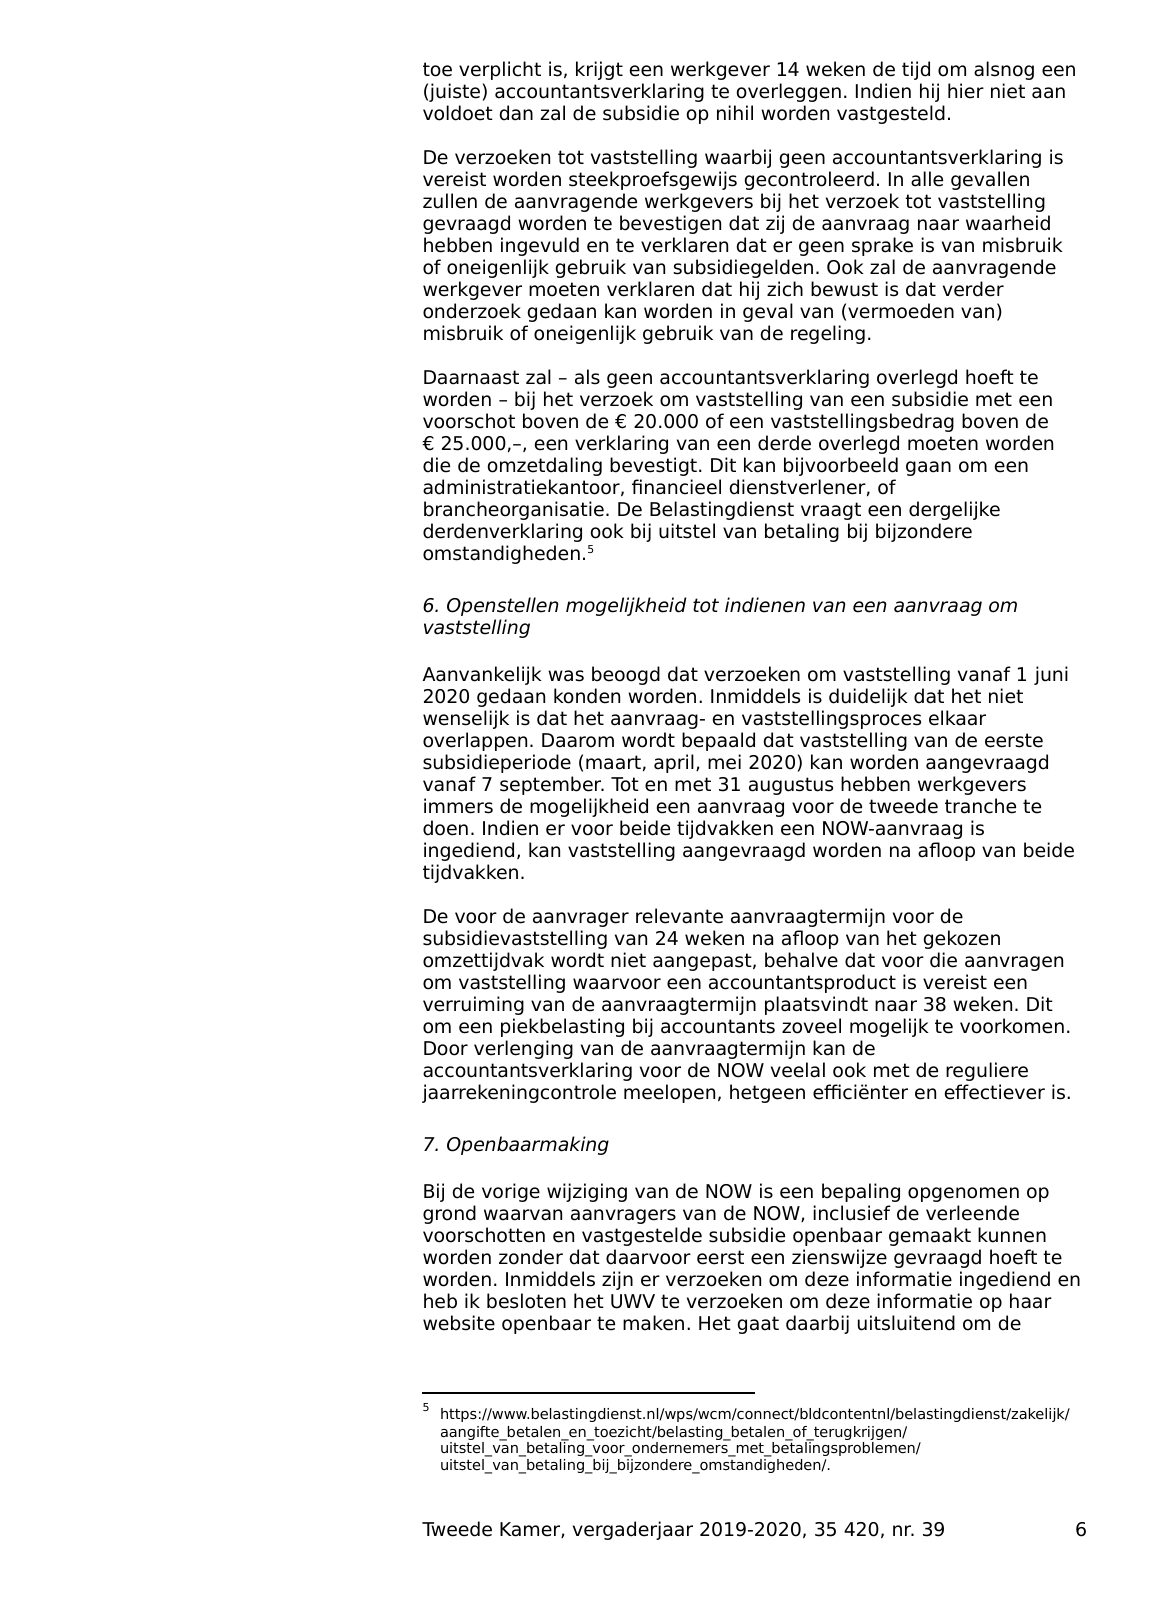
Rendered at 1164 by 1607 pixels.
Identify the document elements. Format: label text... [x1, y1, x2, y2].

text Aanvankelijk was beoogd dat verzoeken om vaststelling vanaf 1 juni 2020 gedaan konden worden. Inmiddels is duidelijk dat het niet wenselijk is dat het aanvraag- en vaststellingsproces elkaar overlappen. Daarom wordt bepaald dat vaststelling van de eerste subsidieperiode (maart, april, mei 2020) kan worden aangevraagd vanaf 7 september. Tot en met 31 augustus hebben werkgevers immers de mogelijkheid een aanvraag voor de tweede tranche te doen. Indien er voor beide tijdvakken een NOW-aanvraag is ingediend, kan vaststelling aangevraagd worden na afloop van beide tijdvakken. [422, 664, 1087, 884]
text Daarnaast zal – als geen accountantsverklaring overlegd hoeft te worden – bij het verzoek om vaststelling van een subsidie met een voorschot boven de € 20.000 of een vaststellingsbedrag boven de € 25.000,–, een verklaring van een derde overlegd moeten worden die de omzetdaling bevestigt. Dit kan bijvoorbeeld gaan om een administratiekantoor, financieel dienstverlener, of brancheorganisatie. De Belastingdienst vraagt een dergelijke derdenverklaring ook bij uitstel van betaling bij bijzondere omstandigheden. [422, 367, 1087, 565]
text toe verplicht is, krijgt een werkgever 14 weken de tijd om alsnog een (juiste) accountantsverklaring te overleggen. Indien hij hier niet aan voldoet dan zal de subsidie op nihil worden vastgesteld. [422, 59, 1087, 125]
subtitle 7. Openbaarmaking [422, 1134, 1087, 1156]
subtitle 6. Openstellen mogelijkheid tot indienen van een aanvraag om vaststelling [422, 595, 1087, 639]
text De verzoeken tot vaststelling waarbij geen accountantsverklaring is vereist worden steekproefsgewijs gecontroleerd. In alle gevallen zullen de aanvragende werkgevers bij het verzoek tot vaststelling gevraagd worden te bevestigen dat zij de aanvraag naar waarheid hebben ingevuld en te verklaren dat er geen sprake is van misbruik of oneigenlijk gebruik van subsidiegelden. Ook zal de aanvragende werkgever moeten verklaren dat hij zich bewust is dat verder onderzoek gedaan kan worden in geval van (vermoeden van) misbruik of oneigenlijk gebruik van de regeling. [422, 147, 1087, 345]
text De voor de aanvrager relevante aanvraagtermijn voor de subsidievaststelling van 24 weken na afloop van het gekozen omzettijdvak wordt niet aangepast, behalve dat voor die aanvragen om vaststelling waarvoor een accountantsproduct is vereist een verruiming van de aanvraagtermijn plaatsvindt naar 38 weken. Dit om een piekbelasting bij accountants zoveel mogelijk te voorkomen. Door verlenging van de aanvraagtermijn kan de accountantsverklaring voor de NOW veelal ook met de reguliere jaarrekeningcontrole meelopen, hetgeen efficiënter en effectiever is. [422, 906, 1087, 1104]
text https://www.belastingdienst.nl/wps/wcm/connect/bldcontentnl/belastingdienst/zakelijk/aangifte_betalen_en_toezicht/belasting_betalen_of_terugkrijgen/uitstel_van_betaling_voor_ondernemers_met_betalingsproblemen/uitstel_van_betaling_bij_bijzondere_omstandigheden/. [422, 1402, 1087, 1474]
text Bij de vorige wijziging van de NOW is een bepaling opgenomen op grond waarvan aanvragers van de NOW, inclusief de verleende voorschotten en vastgestelde subsidie openbaar gemaakt kunnen worden zonder dat daarvoor eerst een zienswijze gevraagd hoeft te worden. Inmiddels zijn er verzoeken om deze informatie ingediend en heb ik besloten het UWV te verzoeken om deze informatie op haar website openbaar te maken. Het gaat daarbij uitsluitend om de [422, 1181, 1087, 1334]
